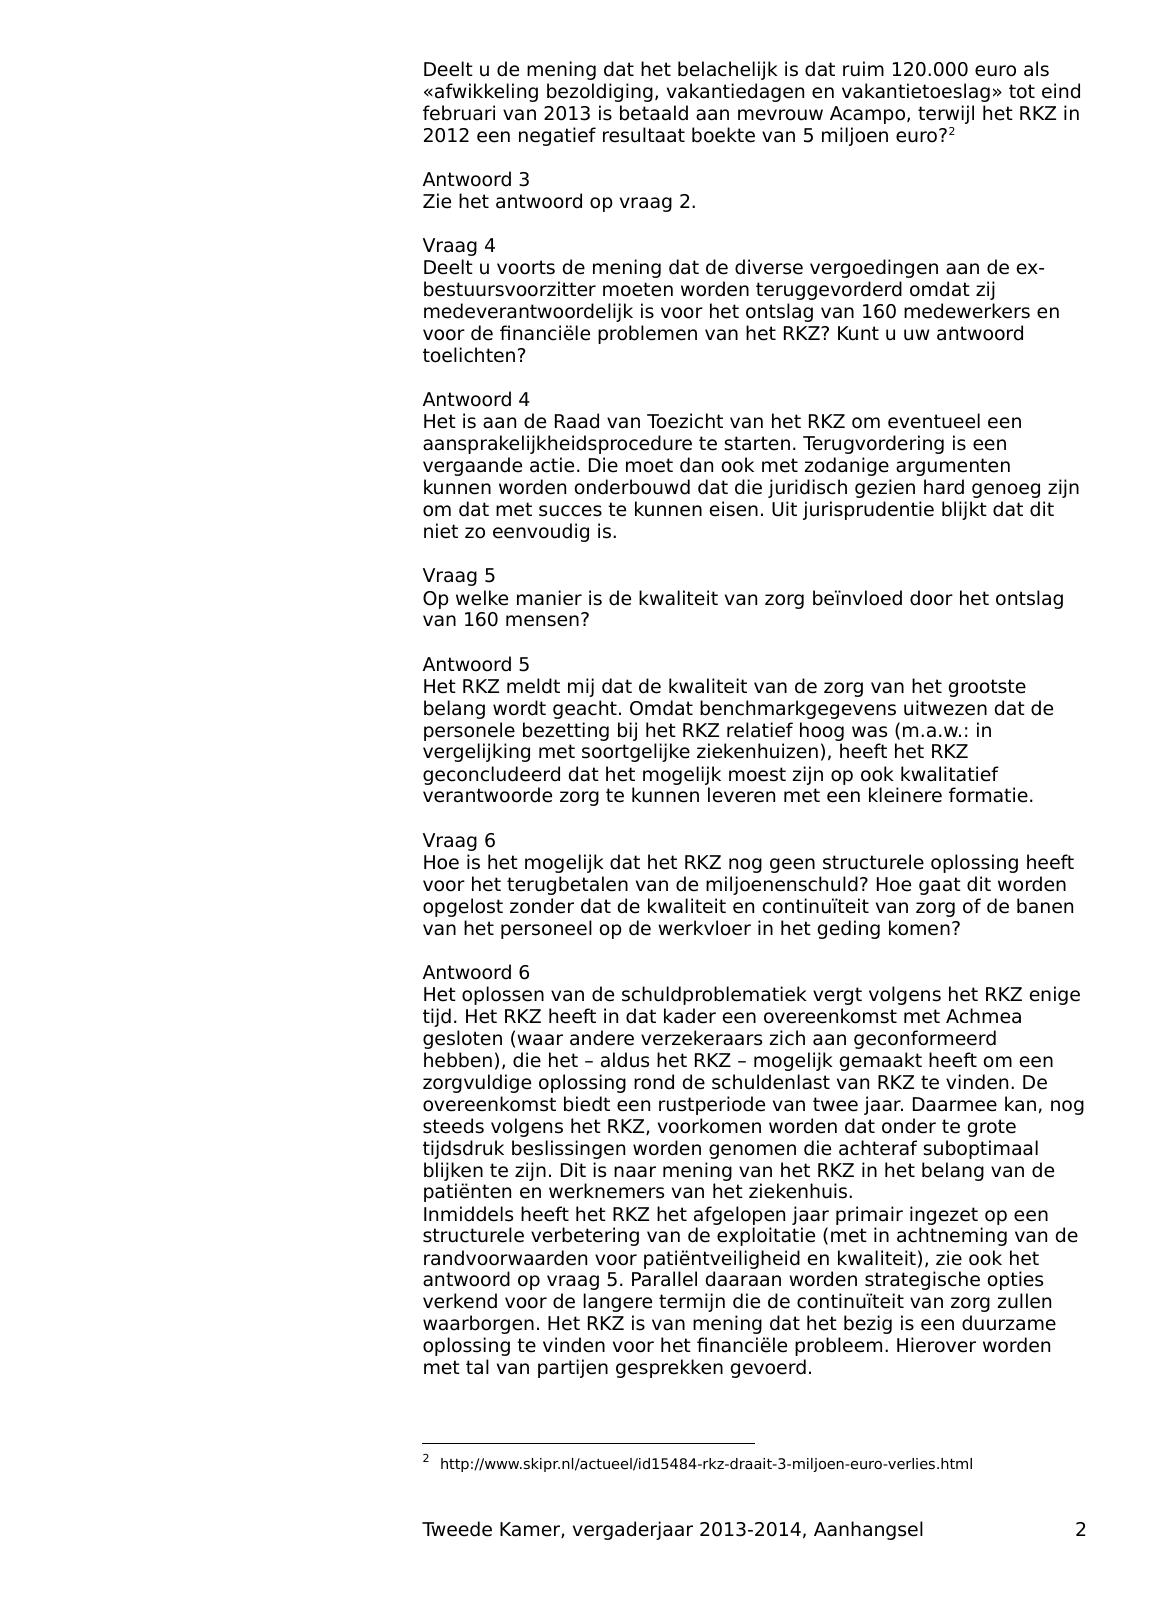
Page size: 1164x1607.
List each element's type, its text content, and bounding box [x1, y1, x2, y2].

text Het oplossen van de schuldproblematiek vergt volgens het RKZ enige tijd. Het RKZ heeft in dat kader een overeenkomst met Achmea gesloten (waar andere verzekeraars zich aan geconformeerd hebben), die het – aldus het RKZ – mogelijk gemaakt heeft om een zorgvuldige oplossing rond de schuldenlast van RKZ te vinden. De overeenkomst biedt een rustperiode van twee jaar. Daarmee kan, nog steeds volgens het RKZ, voorkomen worden dat onder te grote tijdsdruk beslissingen worden genomen die achteraf suboptimaal blijken te zijn. Dit is naar mening van het RKZ in het belang van de patiënten en werknemers van het ziekenhuis. [422, 984, 1087, 1203]
text Inmiddels heeft het RKZ het afgelopen jaar primair ingezet op een structurele verbetering van de exploitatie (met in achtneming van de randvoorwaarden voor patiëntveiligheid en kwaliteit), zie ook het antwoord op vraag 5. Parallel daaraan worden strategische opties verkend voor de langere termijn die de continuïteit van zorg zullen waarborgen. Het RKZ is van mening dat het bezig is een duurzame oplossing te vinden voor het financiële probleem. Hierover worden met tal van partijen gesprekken gevoerd. [422, 1203, 1087, 1379]
text Deelt u voorts de mening dat de diverse vergoedingen aan de ex-bestuursvoorzitter moeten worden teruggevorderd omdat zij medeverantwoordelijk is voor het ontslag van 160 medewerkers en voor de financiële problemen van het RKZ? Kunt u uw antwoord toelichten? [422, 257, 1087, 367]
text Antwoord 6 [422, 962, 1087, 984]
text Zie het antwoord op vraag 2. [422, 191, 1087, 213]
text Vraag 6 [422, 829, 1087, 852]
text Antwoord 5 [422, 653, 1087, 676]
text Vraag 4 [422, 235, 1087, 257]
text Antwoord 4 [422, 389, 1087, 411]
text Hoe is het mogelijk dat het RKZ nog geen structurele oplossing heeft voor het terugbetalen van de miljoenenschuld? Hoe gaat dit worden opgelost zonder dat de kwaliteit en continuïteit van zorg of de banen van het personeel op de werkvloer in het geding komen? [422, 852, 1087, 939]
text Het RKZ meldt mij dat de kwaliteit van de zorg van het grootste belang wordt geacht. Omdat benchmarkgegevens uitwezen dat de personele bezetting bij het RKZ relatief hoog was (m.a.w.: in vergelijking met soortgelijke ziekenhuizen), heeft het RKZ geconcludeerd dat het mogelijk moest zijn op ook kwalitatief verantwoorde zorg te kunnen leveren met een kleinere formatie. [422, 676, 1087, 807]
text Vraag 5 [422, 565, 1087, 587]
text Het is aan de Raad van Toezicht van het RKZ om eventueel een aansprakelijkheidsprocedure te starten. Terugvordering is een vergaande actie. Die moet dan ook met zodanige argumenten kunnen worden onderbouwd dat die juridisch gezien hard genoeg zijn om dat met succes te kunnen eisen. Uit jurisprudentie blijkt dat dit niet zo eenvoudig is. [422, 411, 1087, 543]
text Op welke manier is de kwaliteit van zorg beïnvloed door het ontslag van 160 mensen? [422, 587, 1087, 631]
text Antwoord 3 [422, 169, 1087, 191]
text http://www.skipr.nl/actueel/id15484-rkz-draait-3-miljoen-euro-verlies.html [422, 1452, 1087, 1474]
text Deelt u de mening dat het belachelijk is dat ruim 120.000 euro als «afwikkeling bezoldiging, vakantiedagen en vakantietoeslag» tot eind februari van 2013 is betaald aan mevrouw Acampo, terwijl het RKZ in 2012 een negatief resultaat boekte van 5 miljoen euro? [422, 59, 1087, 147]
